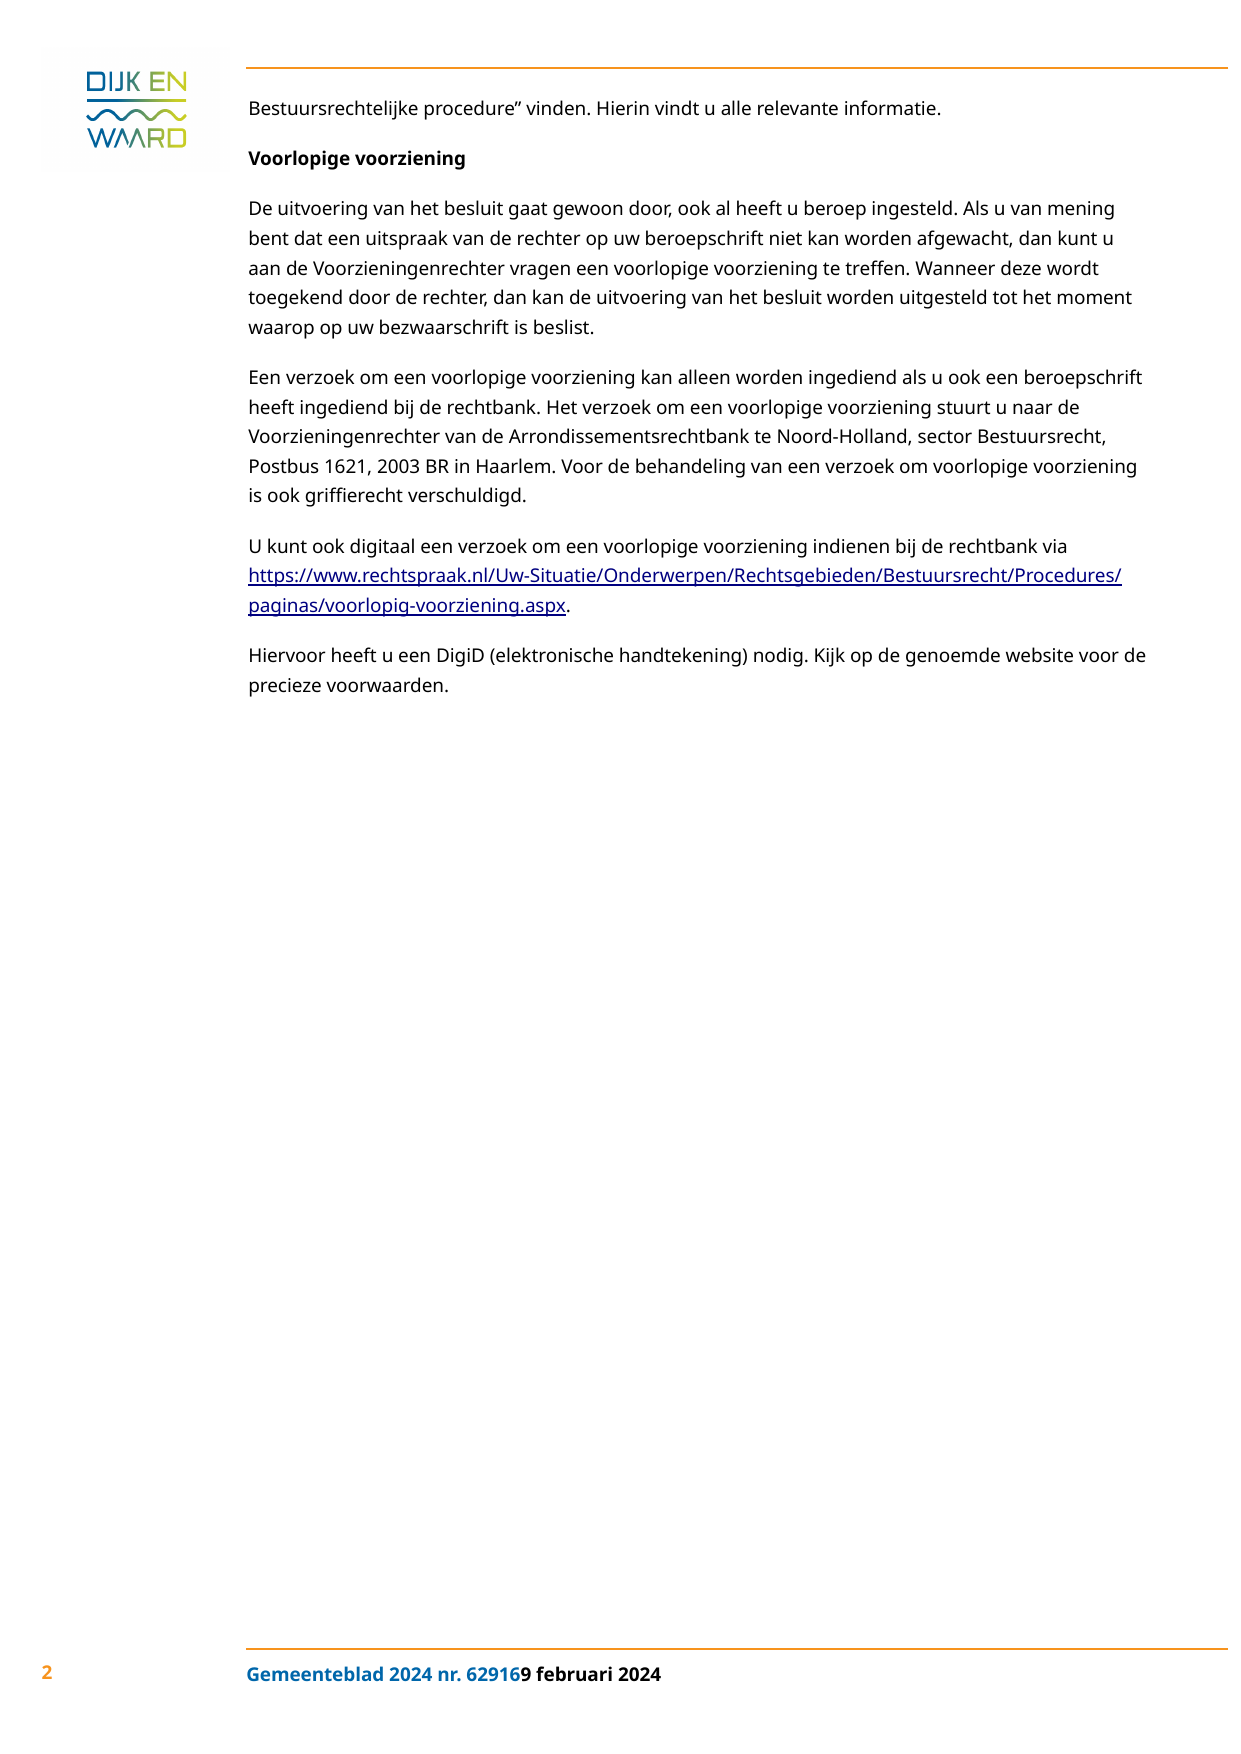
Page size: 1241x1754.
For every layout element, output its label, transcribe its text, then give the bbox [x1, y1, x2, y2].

text Hiervoor heeft u een DigiD (elektronische handtekening) nodig. Kijk op de genoemde website voor de precieze voorwaarden. [248, 643, 1152, 698]
picture [41, 47, 231, 172]
text Bestuursrechtelijke procedure” vinden. Hierin vindt u alle relevante informatie. [248, 95, 1152, 121]
text Voorlopige voorziening [248, 145, 1152, 171]
text Een verzoek om een voorlopige voorziening kan alleen worden ingediend als u ook een beroepschrift heeft ingediend bij de rechtbank. Het verzoek om een voorlopige voorziening stuurt u naar de Voorzieningenrechter van de Arrondissementsrechtbank te Noord-Holland, sector Bestuursrecht, Postbus 1621, 2003 BR in Haarlem. Voor de behandeling van een verzoek om voorlopige voorziening is ook griffierecht verschuldigd. [248, 364, 1152, 508]
text U kunt ook digitaal een verzoek om een voorlopige voorziening indienen bij de rechtbank via https://www.rechtspraak.nl/Uw-Situatie/Onderwerpen/Rechtsgebieden/Bestuursrecht/Procedures/paginas/voorlopig-voorziening.aspx. [248, 533, 1152, 618]
text De uitvoering van het besluit gaat gewoon door, ook al heeft u beroep ingesteld. Als u van mening bent dat een uitspraak van de rechter op uw beroepschrift niet kan worden afgewacht, dan kunt u aan de Voorzieningenrechter vragen een voorlopige voorziening te treffen. Wanneer deze wordt toegekend door de rechter, dan kan de uitvoering van het besluit worden uitgesteld tot het moment waarop op uw bezwaarschrift is beslist. [248, 196, 1152, 340]
